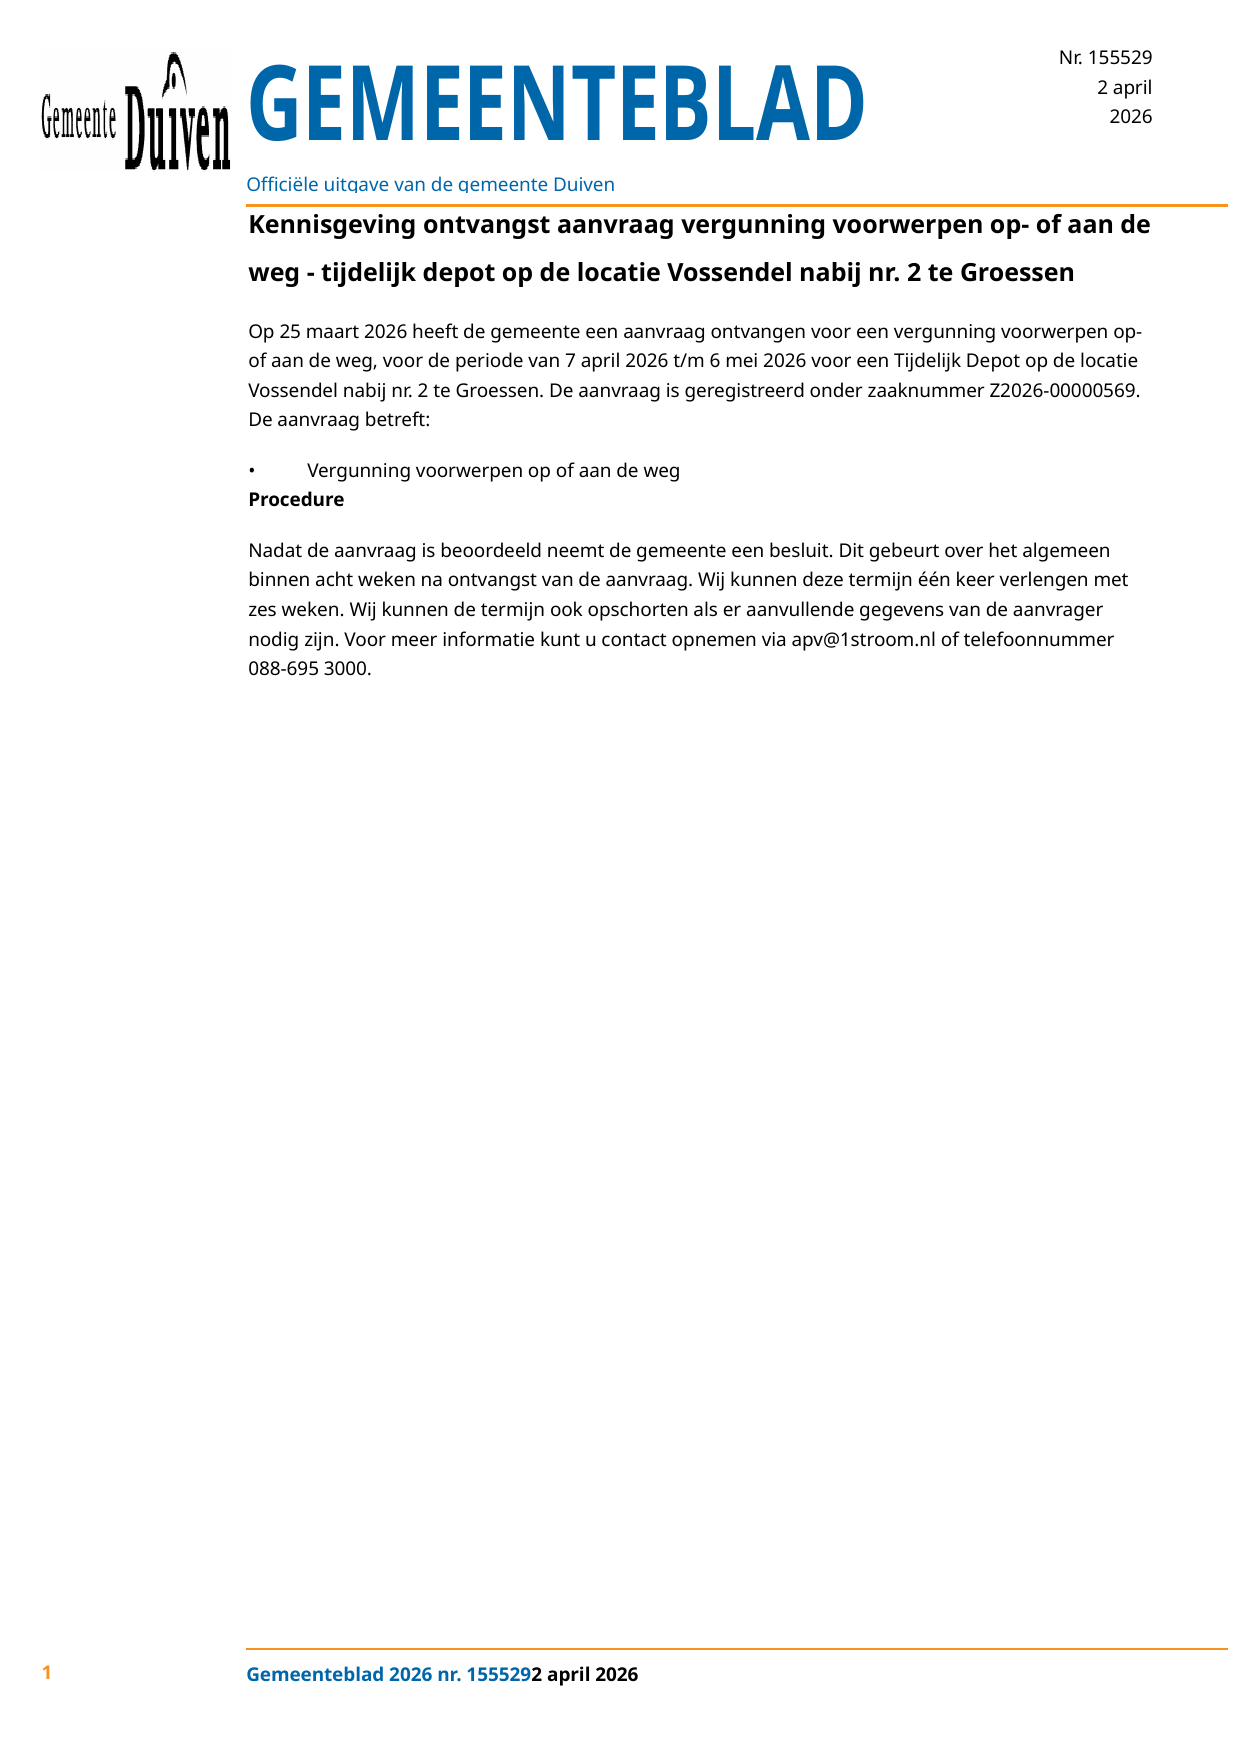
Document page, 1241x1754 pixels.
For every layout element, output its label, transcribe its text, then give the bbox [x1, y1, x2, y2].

text Kennisgeving ontvangst aanvraag vergunning voorwerpen op- of aan de weg - tijdelijk depot op de locatie Vossendel nabij nr. 2 te Groessen [248, 207, 1152, 288]
picture [41, 47, 231, 172]
text Procedure [248, 487, 1152, 512]
text Nadat de aanvraag is beoordeeld neemt de gemeente een besluit. Dit gebeurt over het algemeen binnen acht weken na ontvangst van de aanvraag. Wij kunnen deze termijn één keer verlengen met zes weken. Wij kunnen de termijn ook opschorten als er aanvullende gegevens van de aanvrager nodig zijn. Voor meer informatie kunt u contact opnemen via apv@1stroom.nl of telefoonnummer 088-695 3000. [248, 537, 1152, 681]
list Vergunning voorwerpen op of aan de weg [248, 457, 1152, 483]
text Op 25 maart 2026 heeft de gemeente een aanvraag ontvangen voor een vergunning voorwerpen op- of aan de weg, voor de periode van 7 april 2026 t/m 6 mei 2026 voor een Tijdelijk Depot op de locatie Vossendel nabij nr. 2 te Groessen. De aanvraag is geregistreerd onder zaaknummer Z2026-00000569. De aanvraag betreft: [248, 318, 1152, 432]
